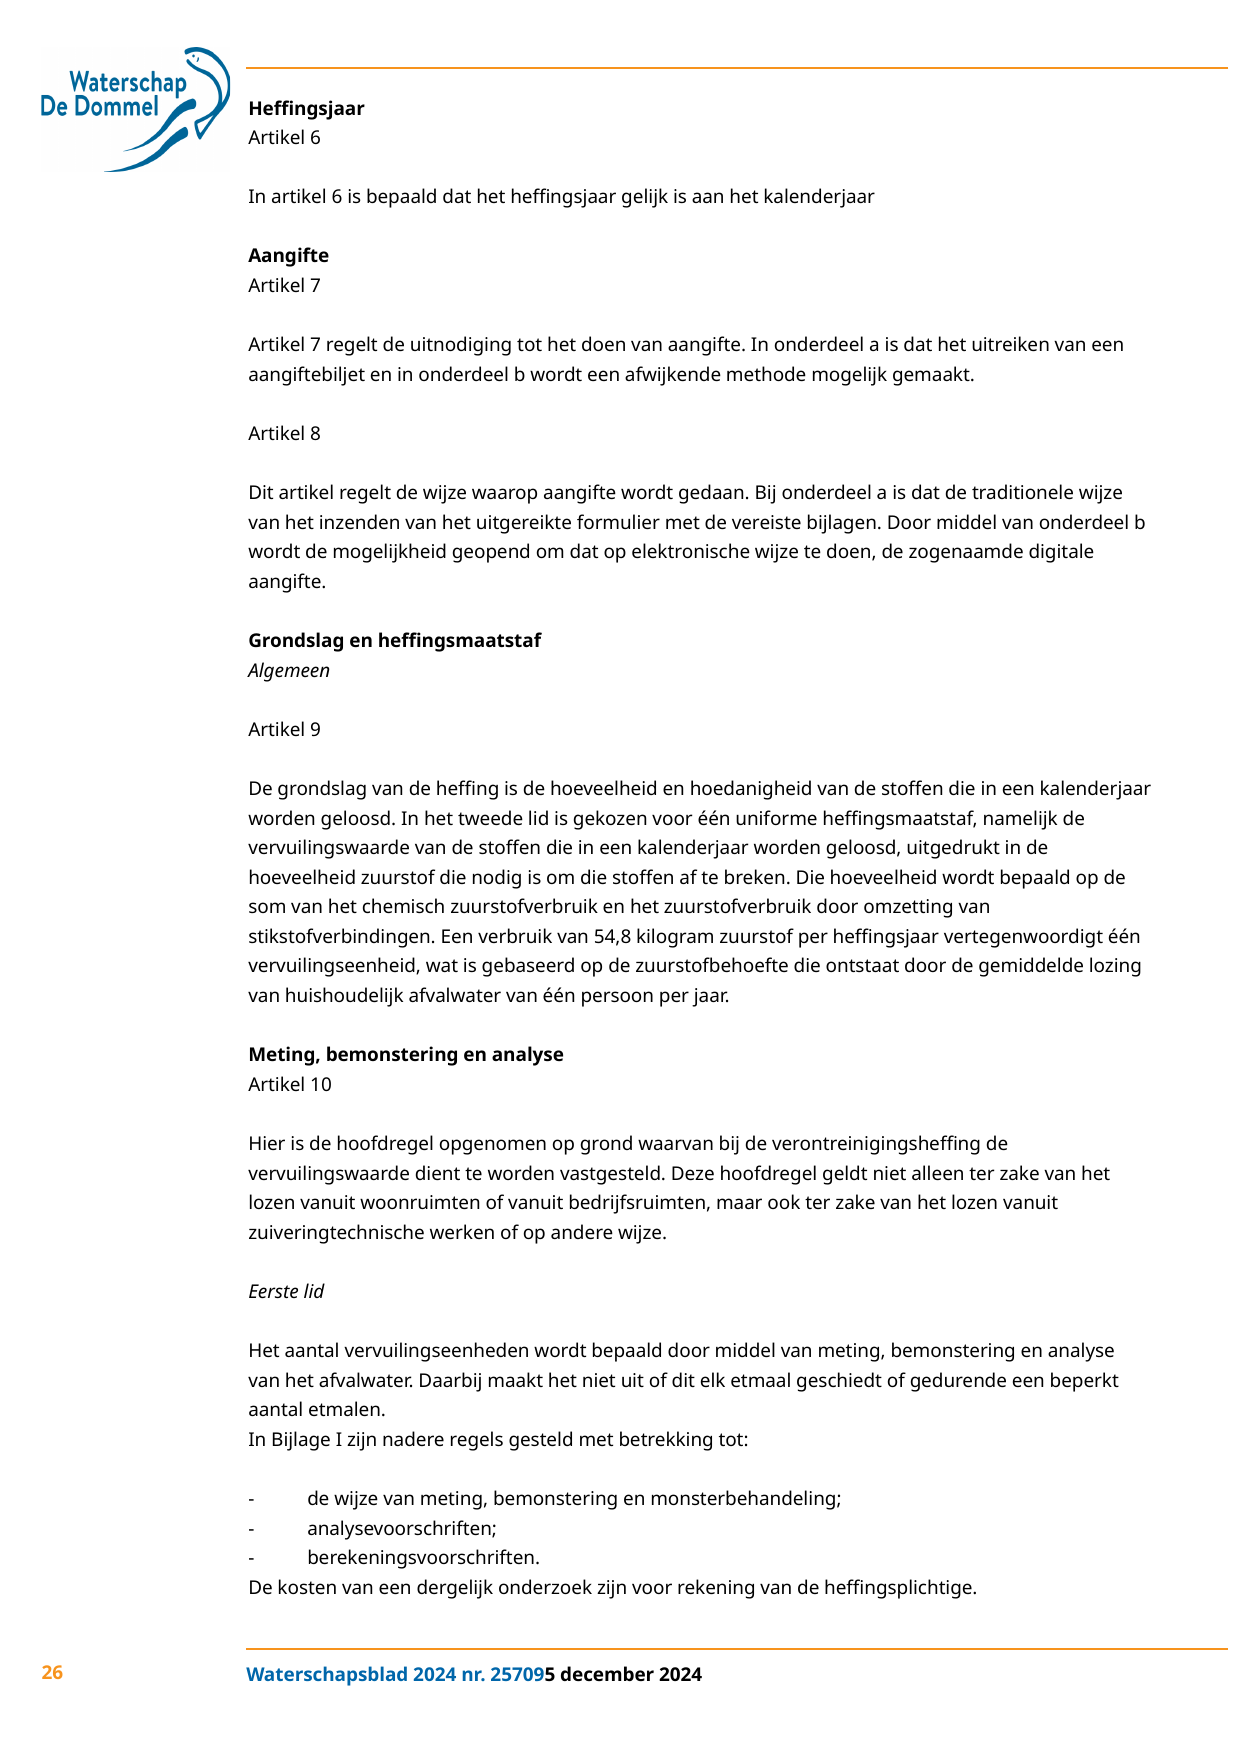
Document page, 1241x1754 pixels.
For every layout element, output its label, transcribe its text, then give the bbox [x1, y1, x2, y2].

text Meting, bemonstering en analyse [248, 1041, 1152, 1067]
text Artikel 10 [248, 1071, 1152, 1097]
picture [41, 47, 231, 172]
text Artikel 8 [248, 420, 1152, 446]
text Hier is de hoofdregel opgenomen op grond waarvan bij de verontreinigingsheffing de vervuilingswaarde dient te worden vastgesteld. Deze hoofdregel geldt niet alleen ter zake van het lozen vanuit woonruimten of vanuit bedrijfsruimten, maar ook ter zake van het lozen vanuit zuiveringtechnische werken of op andere wijze. [248, 1130, 1152, 1245]
text Artikel 9 [248, 716, 1152, 742]
picture [45, 99, 51, 111]
picture [198, 118, 210, 131]
text De grondslag van de heffing is de hoeveelheid en hoedanigheid van de stoffen die in een kalenderjaar worden geloosd. In het tweede lid is gekozen voor één uniforme heffingsmaatstaf, namelijk de vervuilingswaarde van de stoffen die in een kalenderjaar worden geloosd, uitgedrukt in de hoeveelheid zuurstof die nodig is om die stoffen af te breken. Die hoeveelheid wordt bepaald op de som van het chemisch zuurstofverbruik en het zuurstofverbruik door omzetting van stikstofverbindingen. Een verbruik van 54,8 kilogram zuurstof per heffingsjaar vertegenwoordigt één vervuilingseenheid, wat is gebaseerd op de zuurstofbehoefte die ontstaat door de gemiddelde lozing van huishoudelijk afvalwater van één persoon per jaar. [248, 775, 1152, 1008]
list berekeningsvoorschriften. [248, 1544, 1152, 1570]
text De kosten van een dergelijk onderzoek zijn voor rekening van de heffingsplichtige. [248, 1574, 1152, 1600]
text Eerste lid [248, 1278, 1152, 1304]
text In Bijlage I zijn nadere regels gesteld met betrekking tot: [248, 1426, 1152, 1452]
list de wijze van meting, bemonstering en monsterbehandeling; [248, 1485, 1152, 1511]
text In artikel 6 is bepaald dat het heffingsjaar gelijk is aan het kalenderjaar [248, 183, 1152, 209]
text Heffingsjaar [248, 95, 1152, 121]
list analysevoorschriften; [248, 1515, 1152, 1541]
text Grondslag en heffingsmaatstaf [248, 627, 1152, 653]
text Artikel 6 [248, 124, 1152, 150]
text Het aantal vervuilingseenheden wordt bepaald door middel van meting, bemonstering en analyse van het afvalwater. Daarbij maakt het niet uit of dit elk etmaal geschiedt of gedurende een beperkt aantal etmalen. [248, 1337, 1152, 1422]
text Dit artikel regelt de wijze waarop aangifte wordt gedaan. Bij onderdeel a is dat de traditionele wijze van het inzenden van het uitgereikte formulier met de vereiste bijlagen. Door middel van onderdeel b wordt de mogelijkheid geopend om dat op elektronische wijze te doen, de zogenaamde digitale aangifte. [248, 479, 1152, 594]
text Aangifte [248, 243, 1152, 268]
text Artikel 7 regelt de uitnodiging tot het doen van aangifte. In onderdeel a is dat het uitreiken van een aangiftebiljet en in onderdeel b wordt een afwijkende methode mogelijk gemaakt. [248, 331, 1152, 387]
picture [204, 47, 231, 76]
text Algemeen [248, 657, 1152, 683]
text Artikel 7 [248, 272, 1152, 298]
